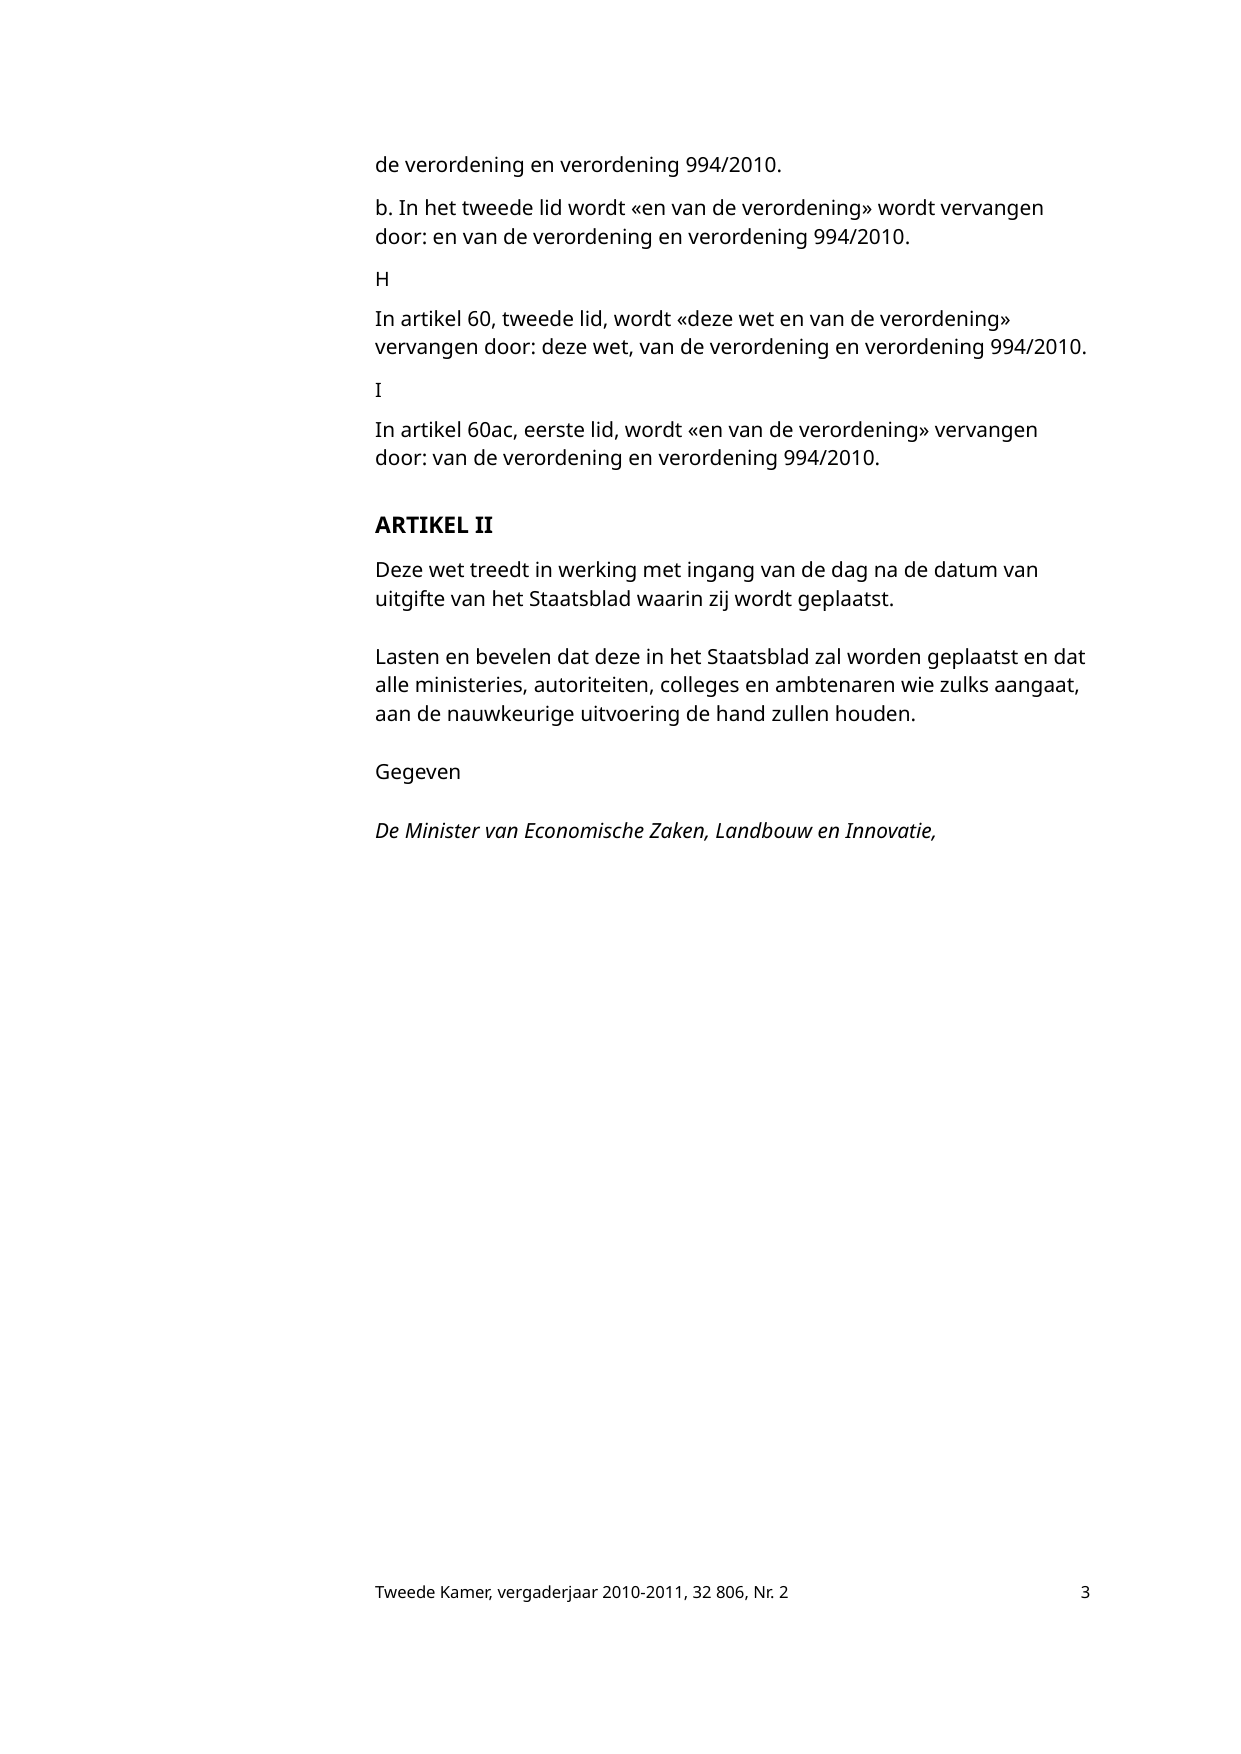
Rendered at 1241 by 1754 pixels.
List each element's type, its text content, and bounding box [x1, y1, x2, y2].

subtitle ARTIKEL II [375, 509, 1090, 540]
text In artikel 60ac, eerste lid, wordt «en van de verordening» vervangen door: van de verordening en verordening 994/2010. [375, 415, 1090, 472]
text De Minister van Economische Zaken, Landbouw en Innovatie, [375, 816, 1090, 844]
text I [375, 376, 1090, 403]
text H [375, 265, 1090, 292]
text Gegeven [375, 757, 1090, 786]
text Lasten en bevelen dat deze in het Staatsblad zal worden geplaatst en dat alle ministeries, autoriteiten, colleges en ambtenaren wie zulks aangaat, aan de nauwkeurige uitvoering de hand zullen houden. [375, 642, 1090, 727]
text Deze wet treedt in werking met ingang van de dag na de datum van uitgifte van het Staatsblad waarin zij wordt geplaatst. [375, 555, 1090, 612]
text In artikel 60, tweede lid, wordt «deze wet en van de verordening» vervangen door: deze wet, van de verordening en verordening 994/2010. [375, 304, 1090, 361]
text b. In het tweede lid wordt «en van de verordening» wordt vervangen door: en van de verordening en verordening 994/2010. [375, 193, 1090, 250]
text de verordening en verordening 994/2010. [375, 150, 1090, 178]
